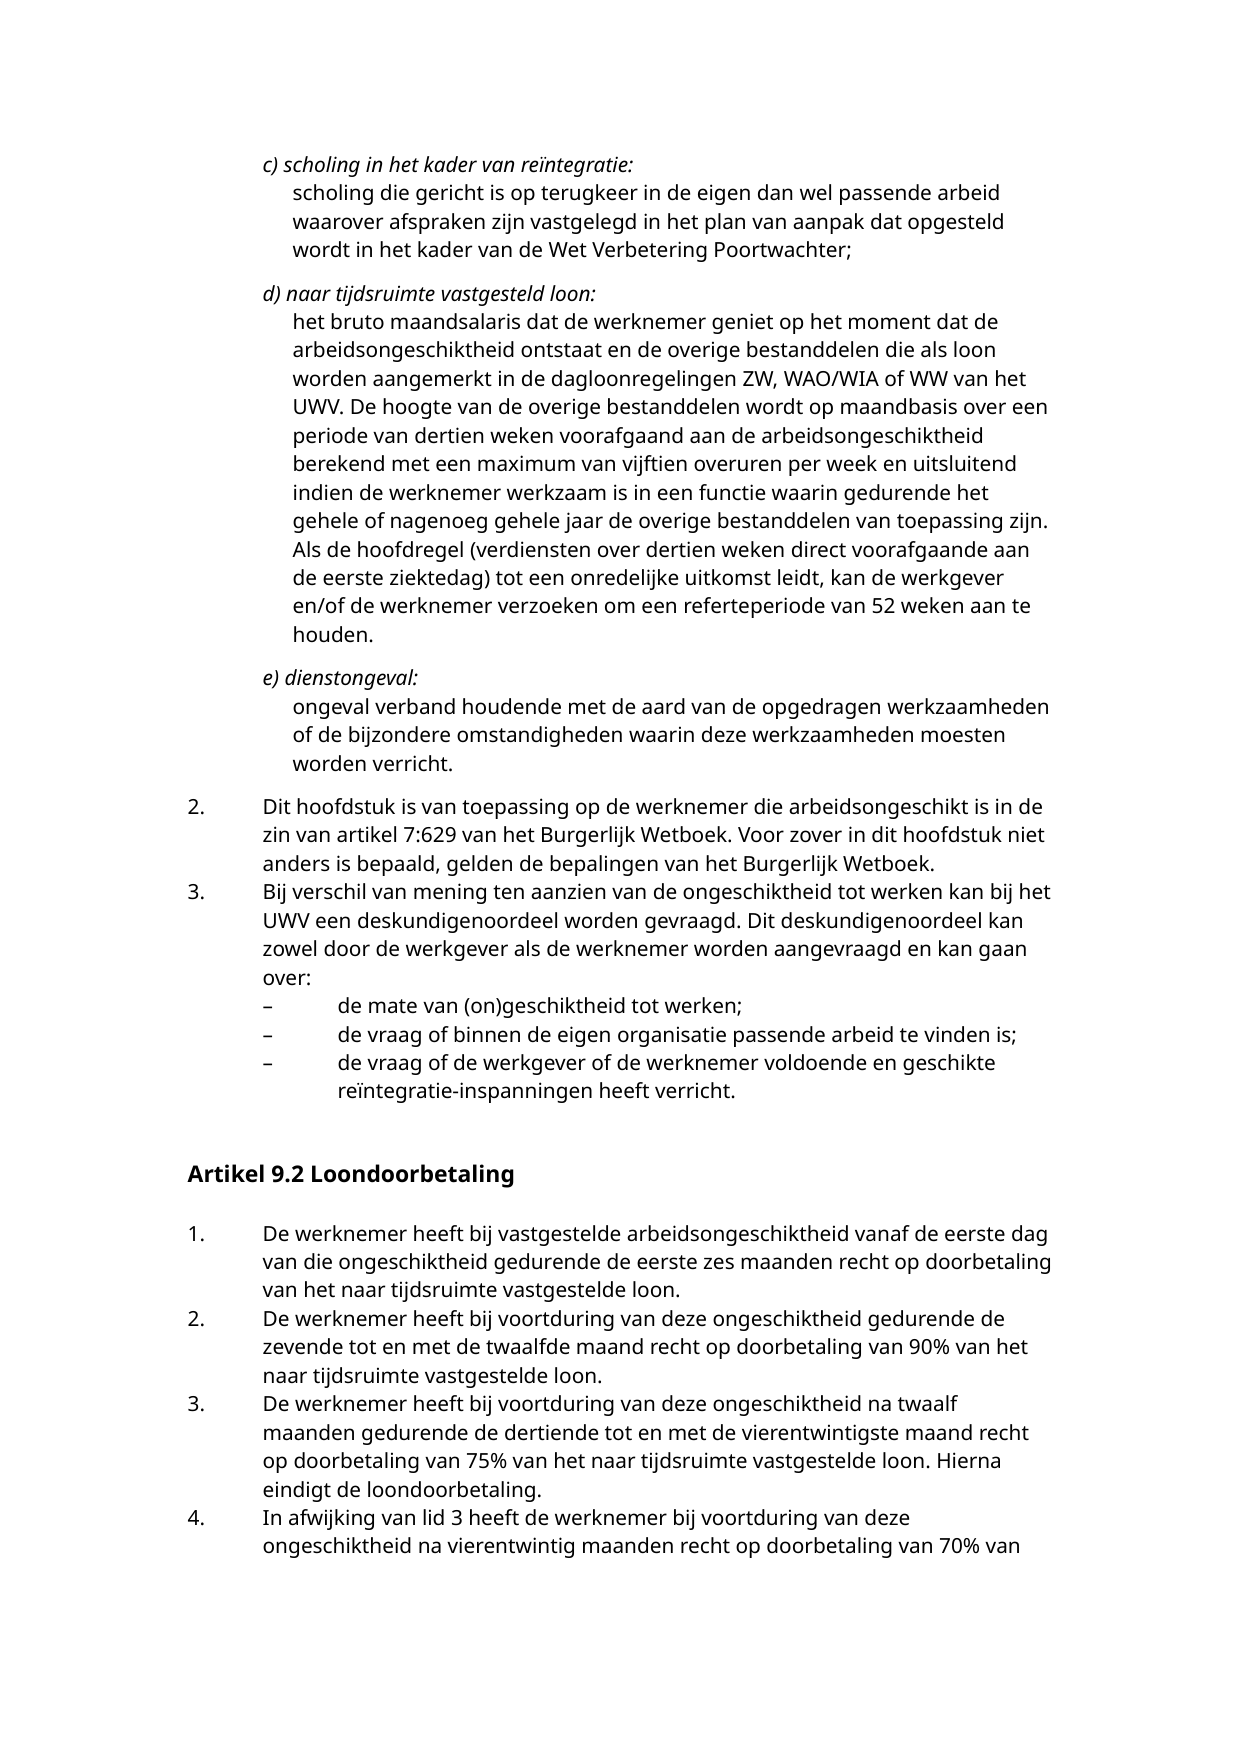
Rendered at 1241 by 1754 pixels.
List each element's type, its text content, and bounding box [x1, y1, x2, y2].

list d) naar tijdsruimte vastgesteld loon: [187, 279, 1053, 307]
list e) dienstongeval: [187, 663, 1053, 692]
list scholing die gericht is op terugkeer in de eigen dan wel passende arbeid waarover afspraken zijn vastgelegd in het plan van aanpak dat opgesteld wordt in het kader van de Wet Verbetering Poortwachter; [217, 178, 1053, 264]
list De werknemer heeft bij voortduring van deze ongeschiktheid na twaalf maanden gedurende de dertiende tot en met de vierentwintigste maand recht op doorbetaling van 75% van het naar tijdsruimte vastgestelde loon. Hierna eindigt de loondoorbetaling. [187, 1389, 1053, 1503]
list De werknemer heeft bij voortduring van deze ongeschiktheid gedurende de zevende tot en met de twaalfde maand recht op doorbetaling van 90% van het naar tijdsruimte vastgestelde loon. [187, 1304, 1053, 1389]
list De werknemer heeft bij vastgestelde arbeidsongeschiktheid vanaf de eerste dag van die ongeschiktheid gedurende de eerste zes maanden recht op doorbetaling van het naar tijdsruimte vastgestelde loon. [187, 1219, 1053, 1304]
list In afwijking van lid 3 heeft de werknemer bij voortduring van deze ongeschiktheid na vierentwintig maanden recht op doorbetaling van 70% van [187, 1503, 1053, 1560]
list Dit hoofdstuk is van toepassing op de werknemer die arbeidsongeschikt is in de zin van artikel 7:629 van het Burgerlijk Wetboek. Voor zover in dit hoofdstuk niet anders is bepaald, gelden de bepalingen van het Burgerlijk Wetboek. [187, 792, 1053, 877]
list ongeval verband houdende met de aard van de opgedragen werkzaamheden of de bijzondere omstandigheden waarin deze werkzaamheden moesten worden verricht. [217, 692, 1053, 777]
list Bij verschil van mening ten aanzien van de ongeschiktheid tot werken kan bij het UWV een deskundigenoordeel worden gevraagd. Dit deskundigenoordeel kan zowel door de werkgever als de werknemer worden aangevraagd en kan gaan over: [187, 877, 1053, 991]
list de vraag of binnen de eigen organisatie passende arbeid te vinden is; [262, 1020, 1053, 1048]
list de vraag of de werkgever of de werknemer voldoende en geschikte reïntegratie-inspanningen heeft verricht. [262, 1048, 1053, 1105]
subtitle Artikel 9.2 Loondoorbetaling [187, 1157, 1053, 1189]
list de mate van (on)geschiktheid tot werken; [262, 991, 1053, 1020]
list c) scholing in het kader van reïntegratie: [187, 150, 1053, 178]
list het bruto maandsalaris dat de werknemer geniet op het moment dat de arbeidsongeschiktheid ontstaat en de overige bestanddelen die als loon worden aangemerkt in de dagloonregelingen ZW, WAO/WIA of WW van het UWV. De hoogte van de overige bestanddelen wordt op maandbasis over een periode van dertien weken voorafgaand aan de arbeidsongeschiktheid berekend met een maximum van vijftien overuren per week en uitsluitend indien de werknemer werkzaam is in een functie waarin gedurende het gehele of nagenoeg gehele jaar de overige bestanddelen van toepassing zijn. Als de hoofdregel (verdiensten over dertien weken direct voorafgaande aan de eerste ziektedag) tot een onredelijke uitkomst leidt, kan de werkgever en/of de werknemer verzoeken om een referteperiode van 52 weken aan te houden. [217, 307, 1053, 648]
